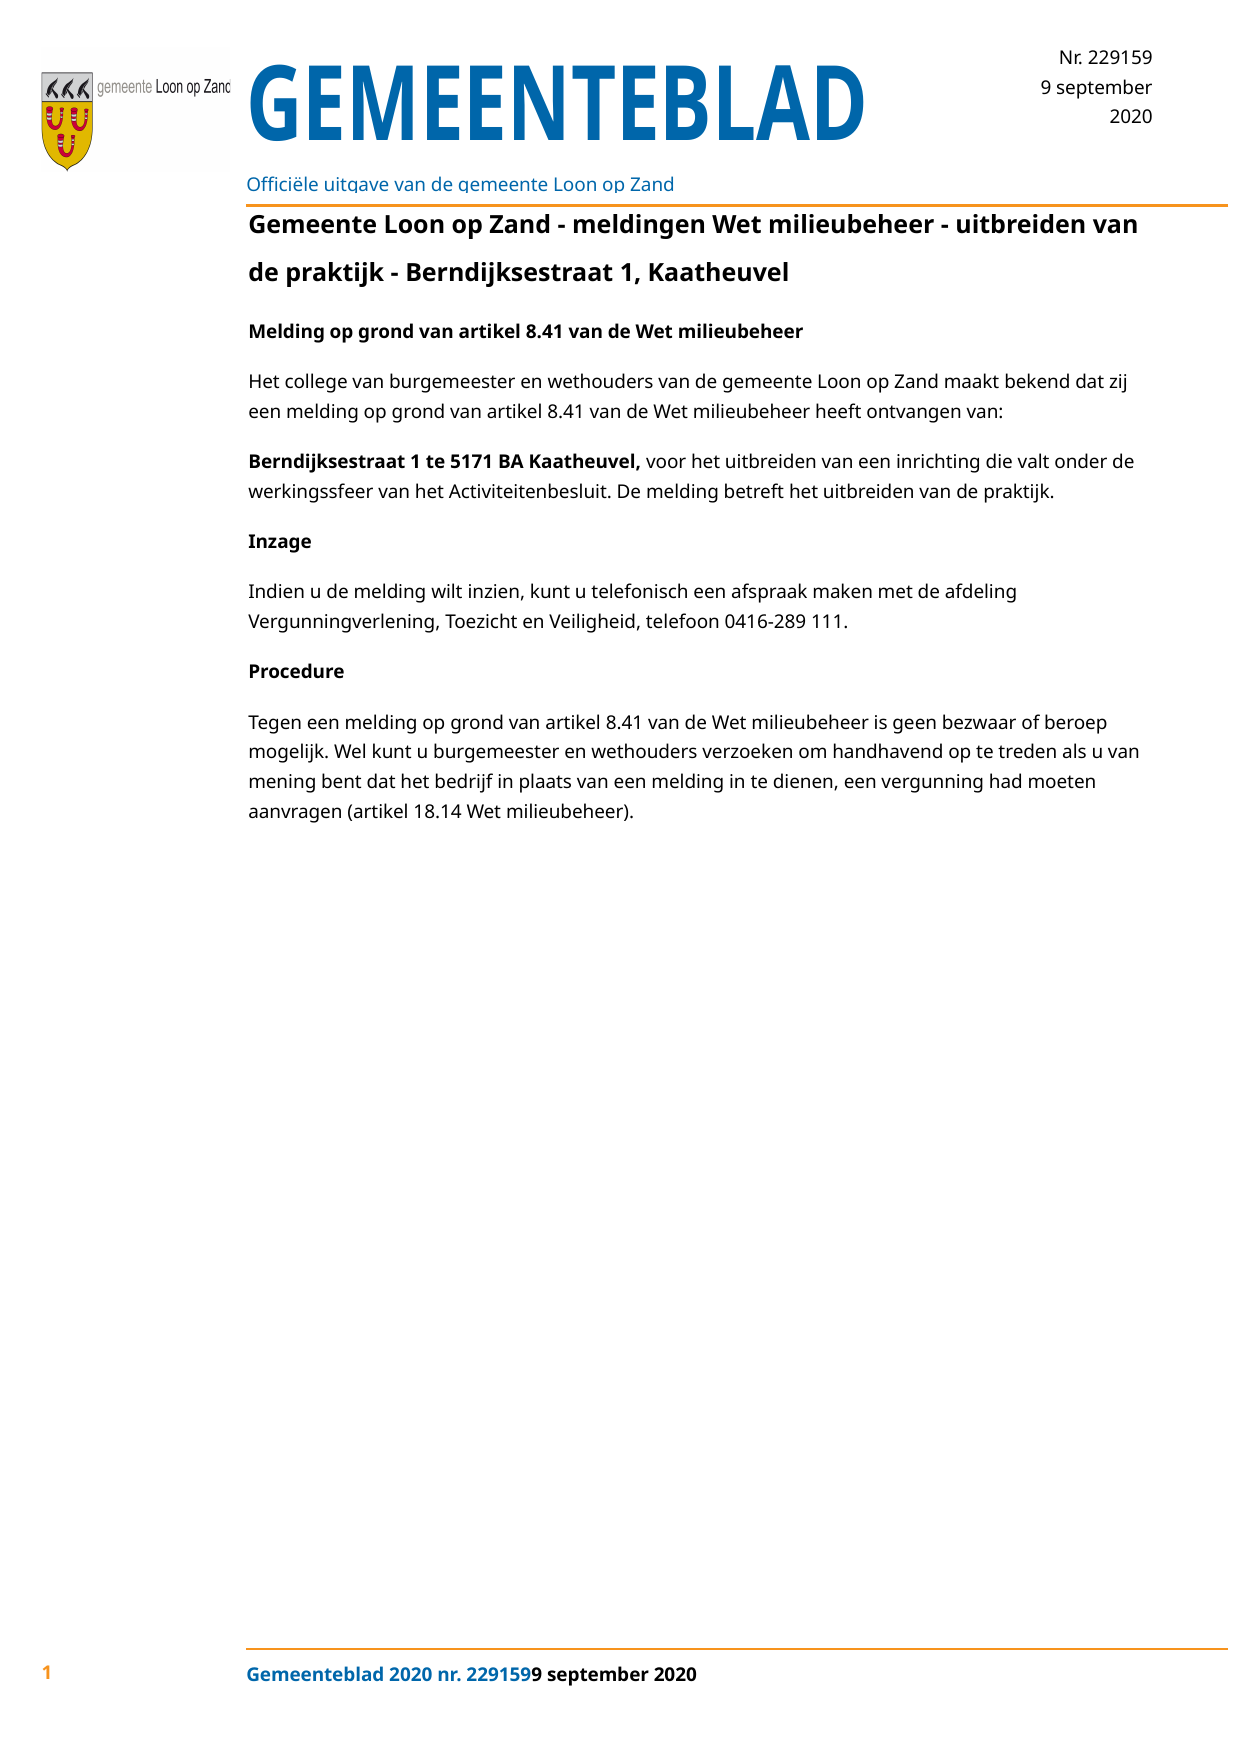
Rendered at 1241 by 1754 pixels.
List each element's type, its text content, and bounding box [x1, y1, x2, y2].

text Melding op grond van artikel 8.41 van de Wet milieubeheer [248, 318, 1152, 344]
text Indien u de melding wilt inzien, kunt u telefonisch een afspraak maken met de afdeling Vergunningverlening, Toezicht en Veiligheid, telefoon 0416-289 111. [248, 579, 1152, 634]
text Procedure [248, 659, 1152, 684]
text Gemeente Loon op Zand - meldingen Wet milieubeheer - uitbreiden van de praktijk - Berndijksestraat 1, Kaatheuvel [248, 207, 1152, 288]
text Het college van burgemeester en wethouders van de gemeente Loon op Zand maakt bekend dat zij een melding op grond van artikel 8.41 van de Wet milieubeheer heeft ontvangen van: [248, 368, 1152, 424]
text Berndijksestraat 1 te 5171 BA Kaatheuvel, voor het uitbreiden van een inrichting die valt onder de werkingssfeer van het Activiteitenbesluit. De melding betreft het uitbreiden van de praktijk. [248, 448, 1152, 504]
picture [41, 47, 231, 172]
text Inzage [248, 528, 1152, 554]
text Tegen een melding op grond van artikel 8.41 van de Wet milieubeheer is geen bezwaar of beroep mogelijk. Wel kunt u burgemeester en wethouders verzoeken om handhavend op te treden als u van mening bent dat het bedrijf in plaats van een melding in te dienen, een vergunning had moeten aanvragen (artikel 18.14 Wet milieubeheer). [248, 709, 1152, 824]
